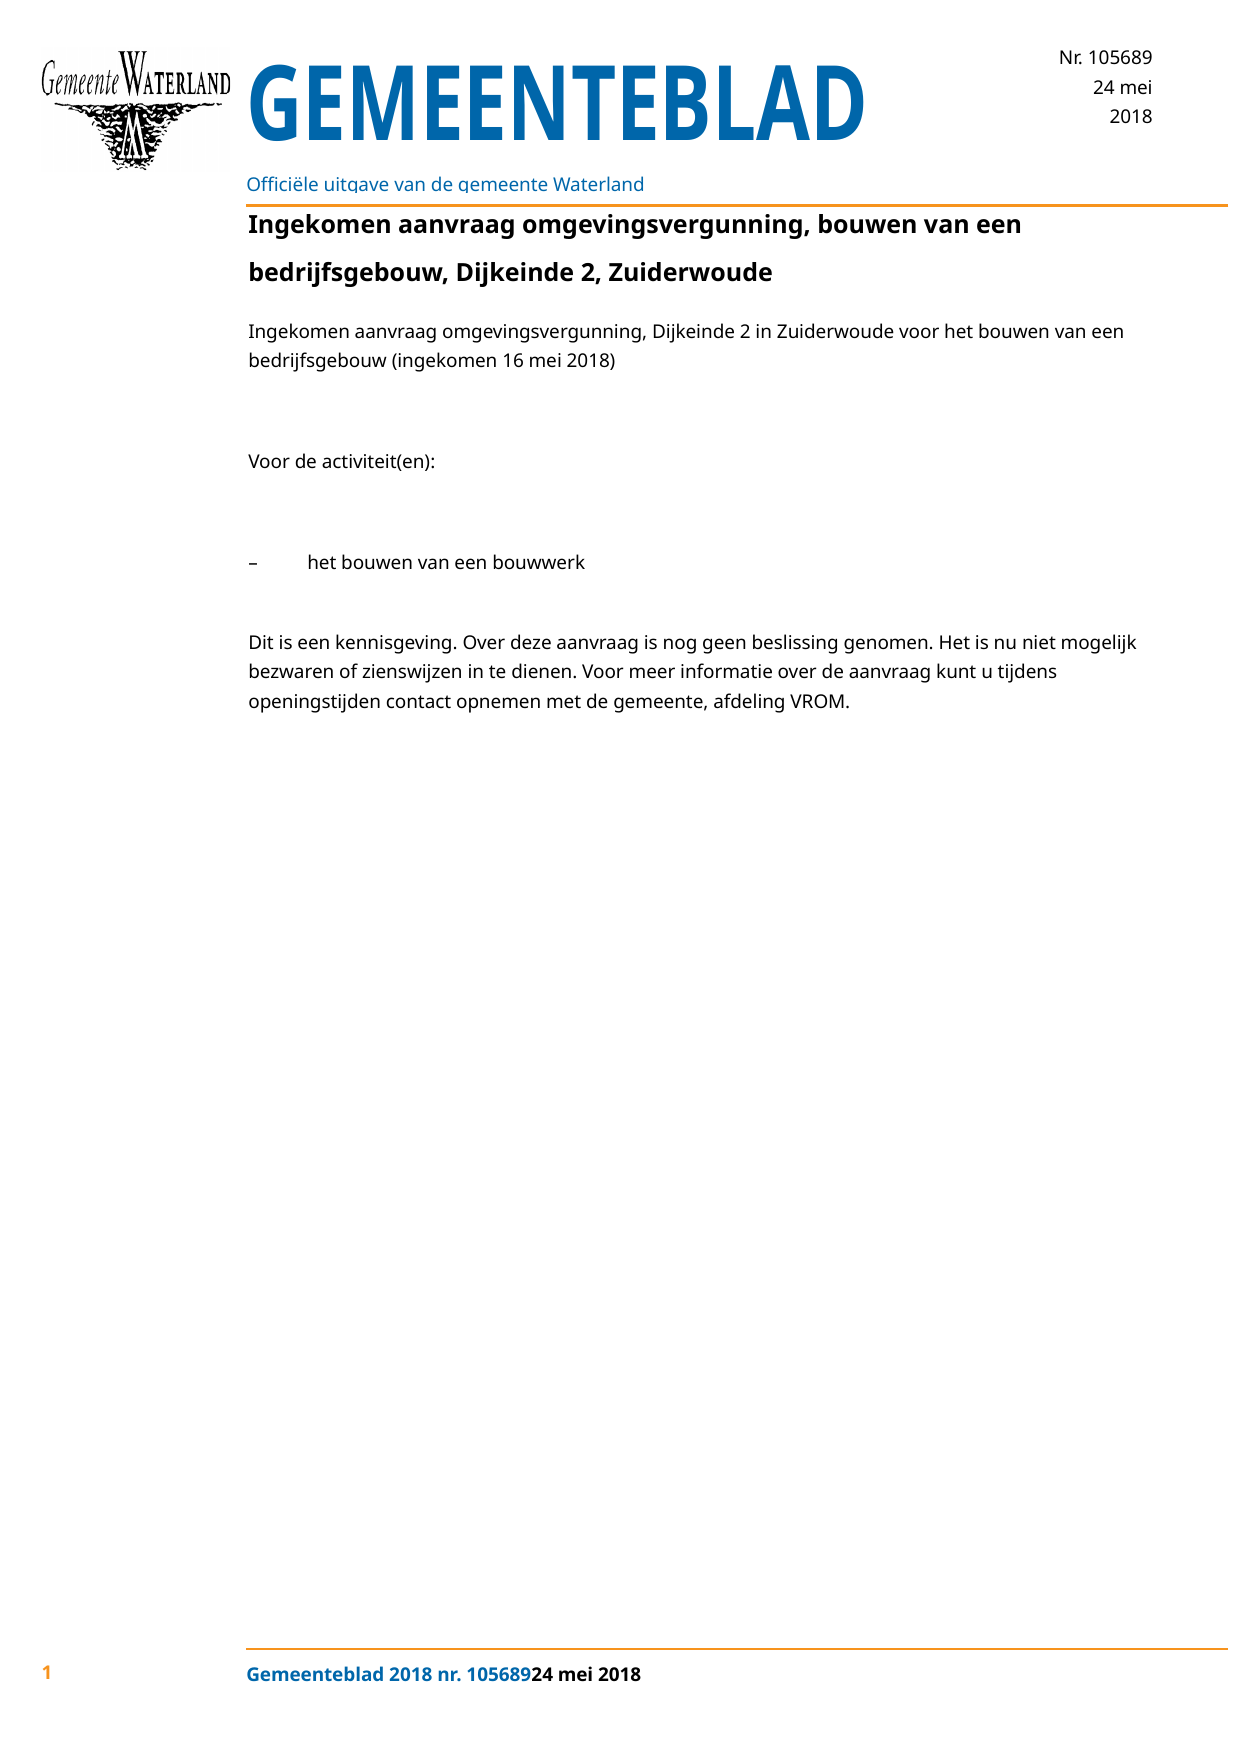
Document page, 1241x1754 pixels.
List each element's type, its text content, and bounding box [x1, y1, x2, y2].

text Ingekomen aanvraag omgevingsvergunning, bouwen van een bedrijfsgebouw, Dijkeinde 2, Zuiderwoude [248, 207, 1152, 288]
list het bouwen van een bouwwerk [248, 549, 1152, 575]
text Voor de activiteit(en): [248, 448, 1152, 474]
text Dit is een kennisgeving. Over deze aanvraag is nog geen beslissing genomen. Het is nu niet mogelijk bezwaren of zienswijzen in te dienen. Voor meer informatie over de aanvraag kunt u tijdens openingstijden contact opnemen met de gemeente, afdeling VROM. [248, 629, 1152, 714]
picture [41, 47, 231, 172]
text Ingekomen aanvraag omgevingsvergunning, Dijkeinde 2 in Zuiderwoude voor het bouwen van een bedrijfsgebouw (ingekomen 16 mei 2018) [248, 318, 1152, 373]
